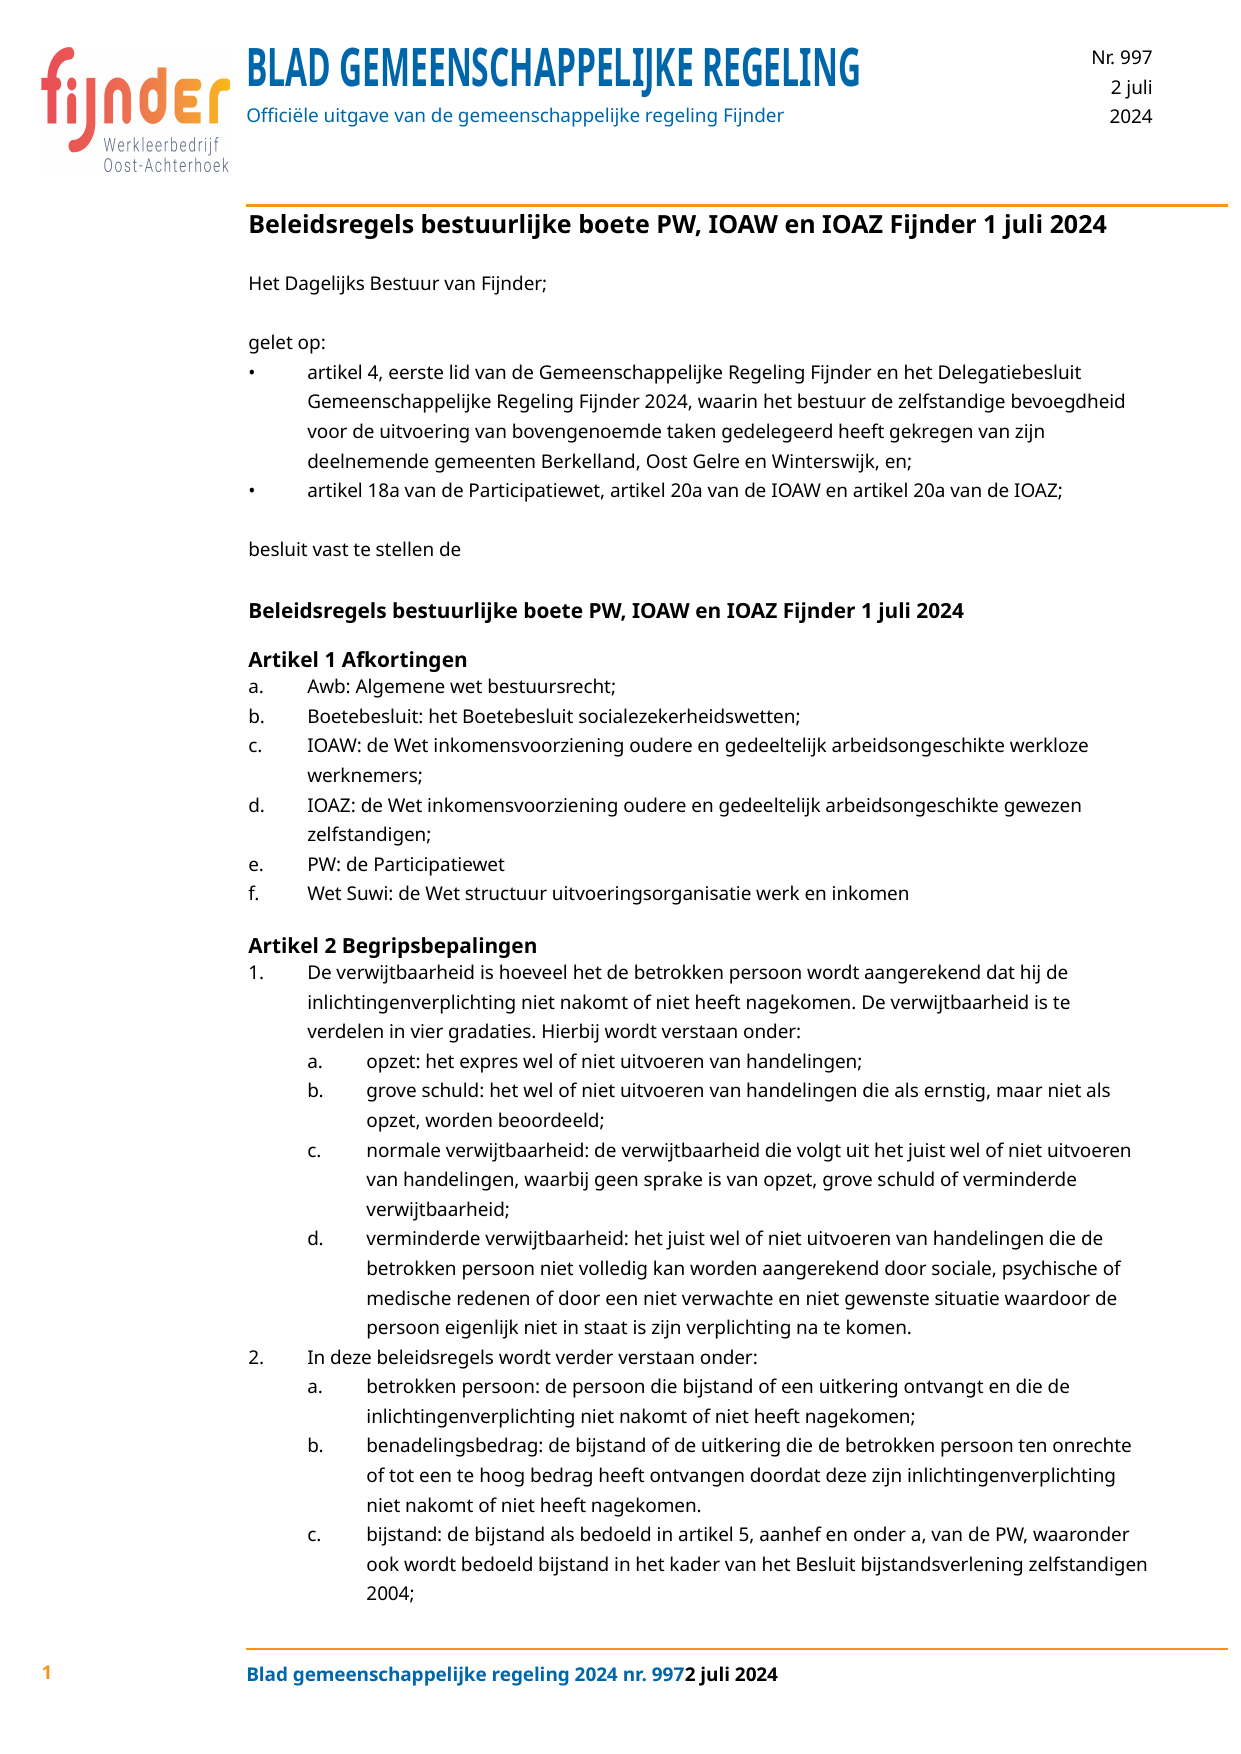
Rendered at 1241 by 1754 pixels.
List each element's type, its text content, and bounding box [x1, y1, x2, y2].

list verminderde verwijtbaarheid: het juist wel of niet uitvoeren van handelingen die de betrokken persoon niet volledig kan worden aangerekend door sociale, psychische of medische redenen of door een niet verwachte en niet gewenste situatie waardoor de persoon eigenlijk niet in staat is zijn verplichting na te komen. [307, 1226, 1152, 1340]
list PW: de Participatiewet [248, 851, 1152, 877]
list Boetebesluit: het Boetebesluit socialezekerheidswetten; [248, 703, 1152, 729]
text besluit vast te stellen de [248, 537, 1152, 562]
list De verwijtbaarheid is hoeveel het de betrokken persoon wordt aangerekend dat hij de inlichtingenverplichting niet nakomt of niet heeft nagekomen. De verwijtbaarheid is te verdelen in vier gradaties. Hierbij wordt verstaan onder: [248, 959, 1152, 1044]
list normale verwijtbaarheid: de verwijtbaarheid die volgt uit het juist wel of niet uitvoeren van handelingen, waarbij geen sprake is van opzet, grove schuld of verminderde verwijtbaarheid; [307, 1137, 1152, 1222]
list In deze beleidsregels wordt verder verstaan onder: [248, 1344, 1152, 1370]
text Artikel 2 Begripsbepalingen [248, 931, 1152, 959]
text Het Dagelijks Bestuur van Fijnder; [248, 270, 1152, 296]
list artikel 18a van de Participatiewet, artikel 20a van de IOAW en artikel 20a van de IOAZ; [248, 477, 1152, 503]
list opzet: het expres wel of niet uitvoeren van handelingen; [307, 1048, 1152, 1074]
list benadelingsbedrag: de bijstand of de uitkering die de betrokken persoon ten onrechte of tot een te hoog bedrag heeft ontvangen doordat deze zijn inlichtingenverplichting niet nakomt of niet heeft nagekomen. [307, 1433, 1152, 1518]
list IOAW: de Wet inkomensvoorziening oudere en gedeeltelijk arbeidsongeschikte werkloze werknemers; [248, 733, 1152, 788]
list grove schuld: het wel of niet uitvoeren van handelingen die als ernstig, maar niet als opzet, worden beoordeeld; [307, 1078, 1152, 1133]
list artikel 4, eerste lid van de Gemeenschappelijke Regeling Fijnder en het Delegatiebesluit Gemeenschappelijke Regeling Fijnder 2024, waarin het bestuur de zelfstandige bevoegdheid voor de uitvoering van bovengenoemde taken gedelegeerd heeft gekregen van zijn deelnemende gemeenten Berkelland, Oost Gelre en Winterswijk, en; [248, 359, 1152, 473]
text gelet op: [248, 329, 1152, 355]
text Beleidsregels bestuurlijke boete PW, IOAW en IOAZ Fijnder 1 juli 2024 [248, 207, 1152, 241]
text Beleidsregels bestuurlijke boete PW, IOAW en IOAZ Fijnder 1 juli 2024 [248, 596, 1152, 624]
list Awb: Algemene wet bestuursrecht; [248, 673, 1152, 699]
list Wet Suwi: de Wet structuur uitvoeringsorganisatie werk en inkomen [248, 881, 1152, 906]
text Artikel 1 Afkortingen [248, 645, 1152, 673]
list bijstand: de bijstand als bedoeld in artikel 5, aanhef en onder a, van de PW, waaronder ook wordt bedoeld bijstand in het kader van het Besluit bijstandsverlening zelfstandigen 2004; [307, 1521, 1152, 1606]
list IOAZ: de Wet inkomensvoorziening oudere en gedeeltelijk arbeidsongeschikte gewezen zelfstandigen; [248, 792, 1152, 847]
picture [41, 47, 231, 172]
list betrokken persoon: de persoon die bijstand of een uitkering ontvangt en die de inlichtingenverplichting niet nakomt of niet heeft nagekomen; [307, 1373, 1152, 1429]
